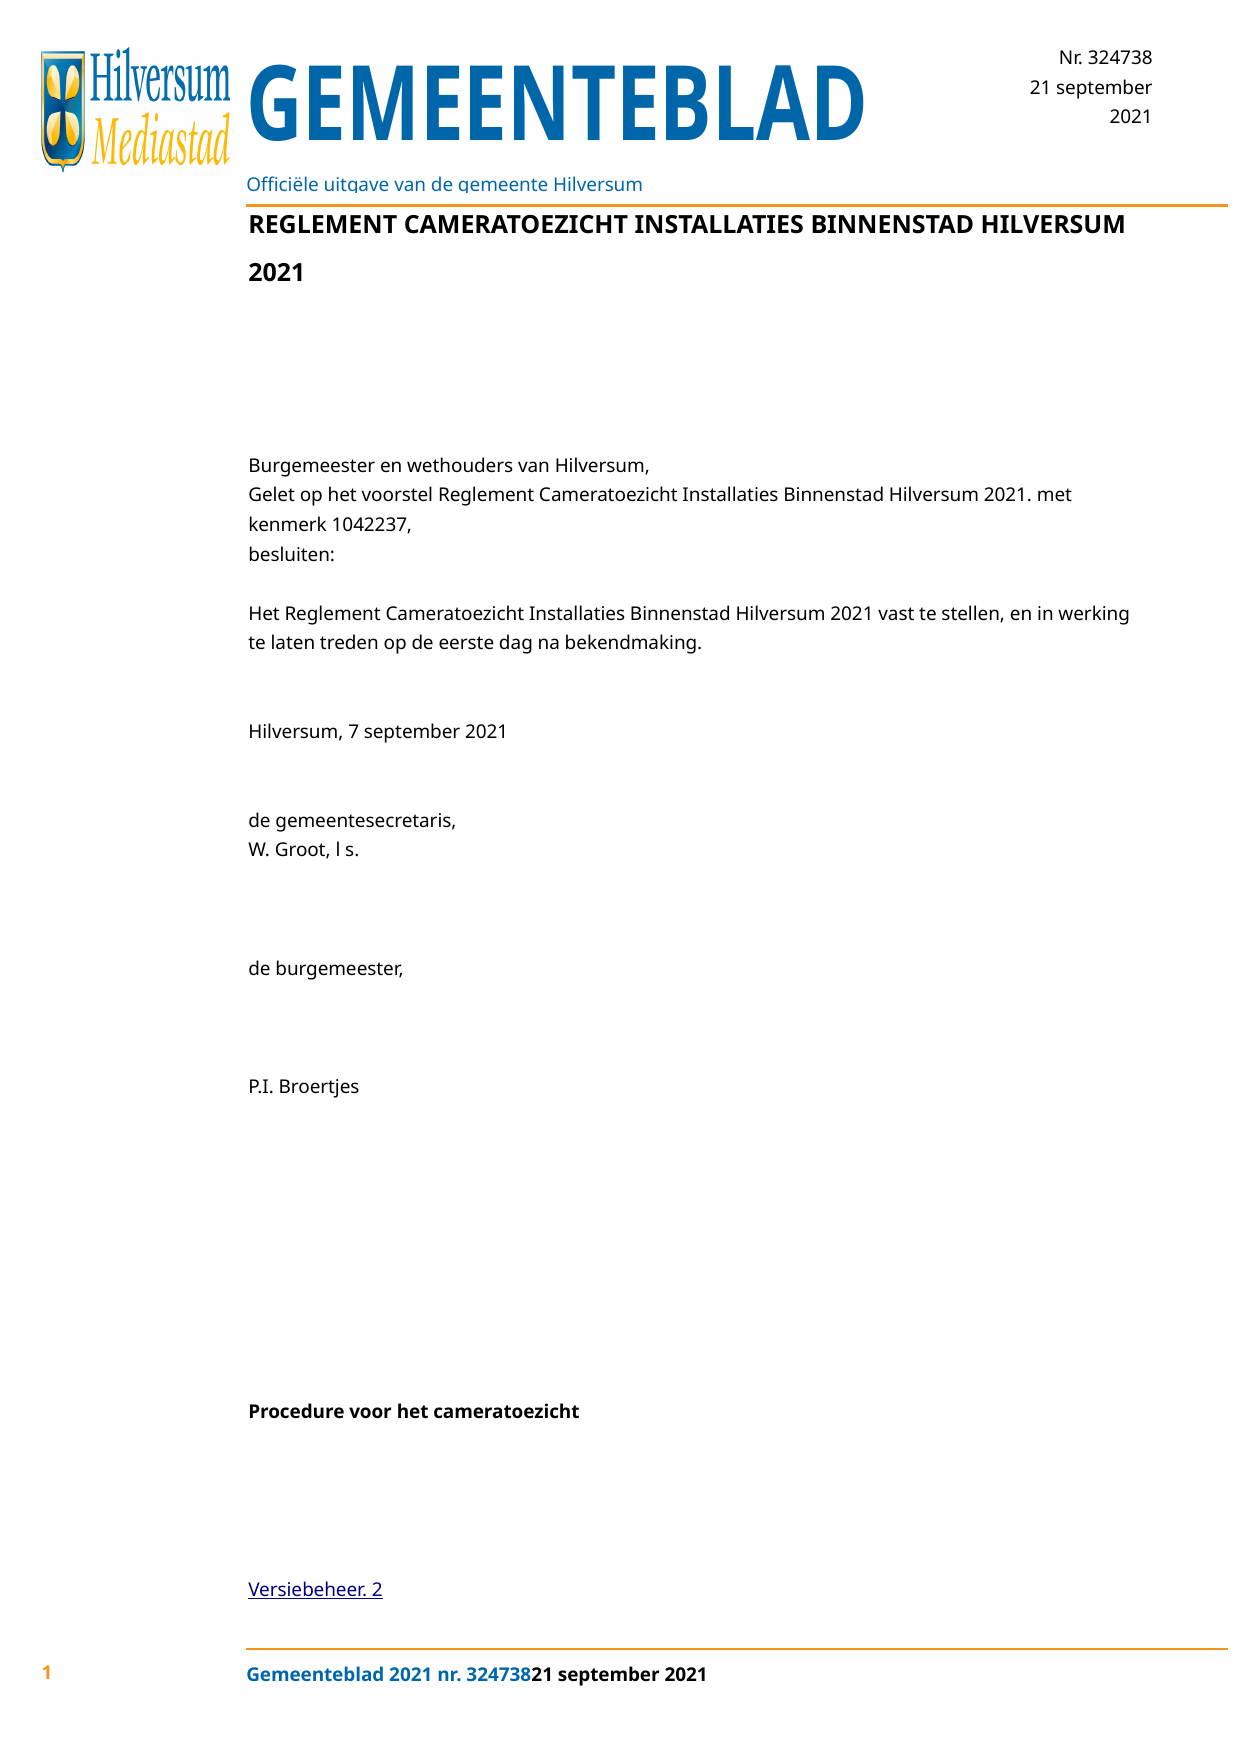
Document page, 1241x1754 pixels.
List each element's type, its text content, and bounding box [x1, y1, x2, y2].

text P.I. Broertjes [248, 1073, 1152, 1099]
text besluiten: [248, 541, 1152, 567]
text Procedure voor het cameratoezicht [248, 1399, 1152, 1424]
picture [41, 47, 231, 172]
text Burgemeester en wethouders van Hilversum, [248, 452, 1152, 478]
text Gelet op het voorstel Reglement Cameratoezicht Installaties Binnenstad Hilversum 2021. met kenmerk 1042237, [248, 482, 1152, 537]
text de gemeentesecretaris, [248, 807, 1152, 833]
text Hilversum, 7 september 2021 [248, 718, 1152, 744]
text Het Reglement Cameratoezicht Installaties Binnenstad Hilversum 2021 vast te stellen, en in werking te laten treden op de eerste dag na bekendmaking. [248, 600, 1152, 655]
text de burgemeester, [248, 955, 1152, 981]
text REGLEMENT CAMERATOEZICHT INSTALLATIES BINNENSTAD HILVERSUM 2021 [248, 207, 1152, 288]
text W. Groot, l s. [248, 837, 1152, 862]
text Versiebeheer. 2 [248, 1576, 1152, 1602]
